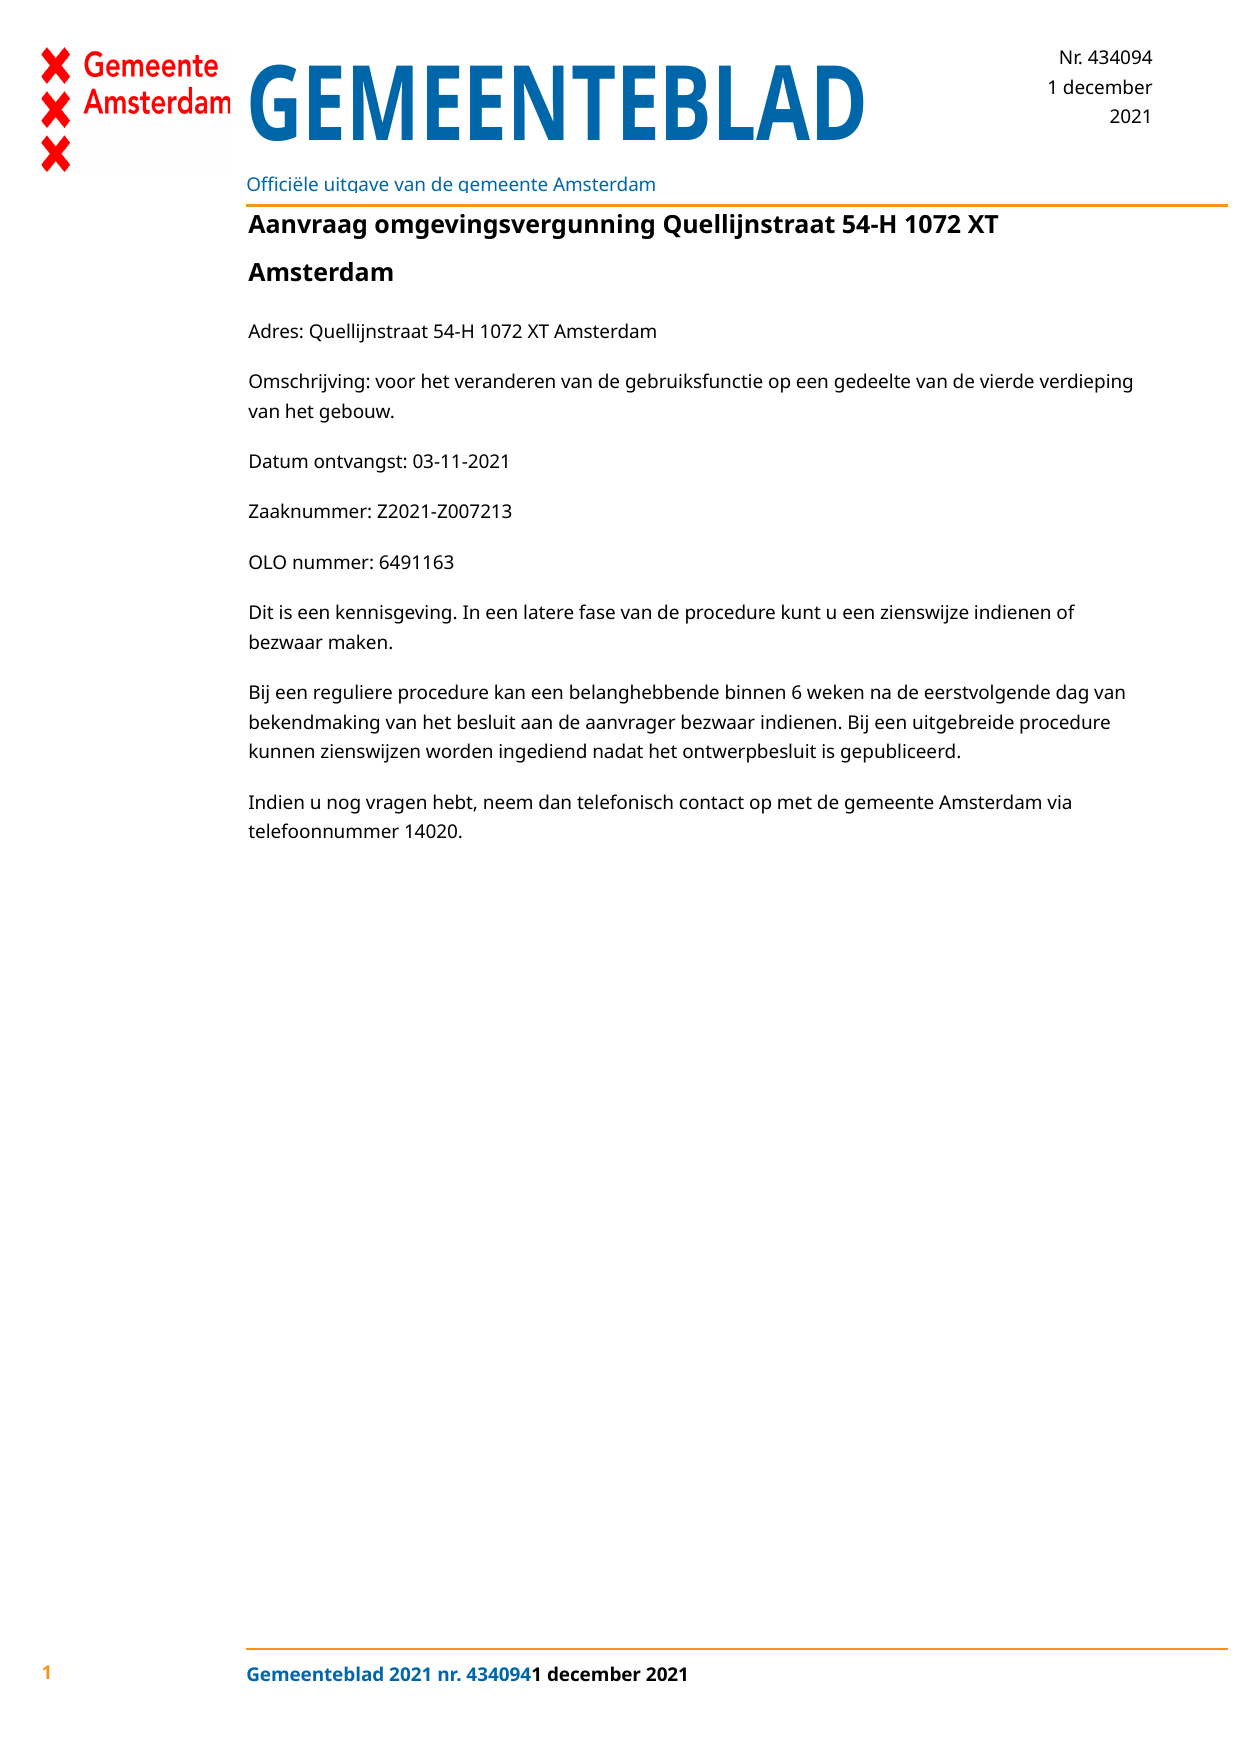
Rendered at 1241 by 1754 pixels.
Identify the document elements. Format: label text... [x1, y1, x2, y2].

text Bij een reguliere procedure kan een belanghebbende binnen 6 weken na de eerstvolgende dag van bekendmaking van het besluit aan de aanvrager bezwaar indienen. Bij een uitgebreide procedure kunnen zienswijzen worden ingediend nadat het ontwerpbesluit is gepubliceerd. [248, 679, 1152, 764]
text Dit is een kennisgeving. In een latere fase van de procedure kunt u een zienswijze indienen of bezwaar maken. [248, 599, 1152, 655]
text OLO nummer: 6491163 [248, 549, 1152, 575]
picture [41, 47, 231, 172]
text Indien u nog vragen hebt, neem dan telefonisch contact op met de gemeente Amsterdam via telefoonnummer 14020. [248, 789, 1152, 844]
text Zaaknummer: Z2021-Z007213 [248, 499, 1152, 524]
text Adres: Quellijnstraat 54-H 1072 XT Amsterdam [248, 318, 1152, 344]
text Omschrijving: voor het veranderen van de gebruiksfunctie op een gedeelte van de vierde verdieping van het gebouw. [248, 368, 1152, 424]
text Datum ontvangst: 03-11-2021 [248, 448, 1152, 474]
text Aanvraag omgevingsvergunning Quellijnstraat 54-H 1072 XT Amsterdam [248, 207, 1152, 288]
